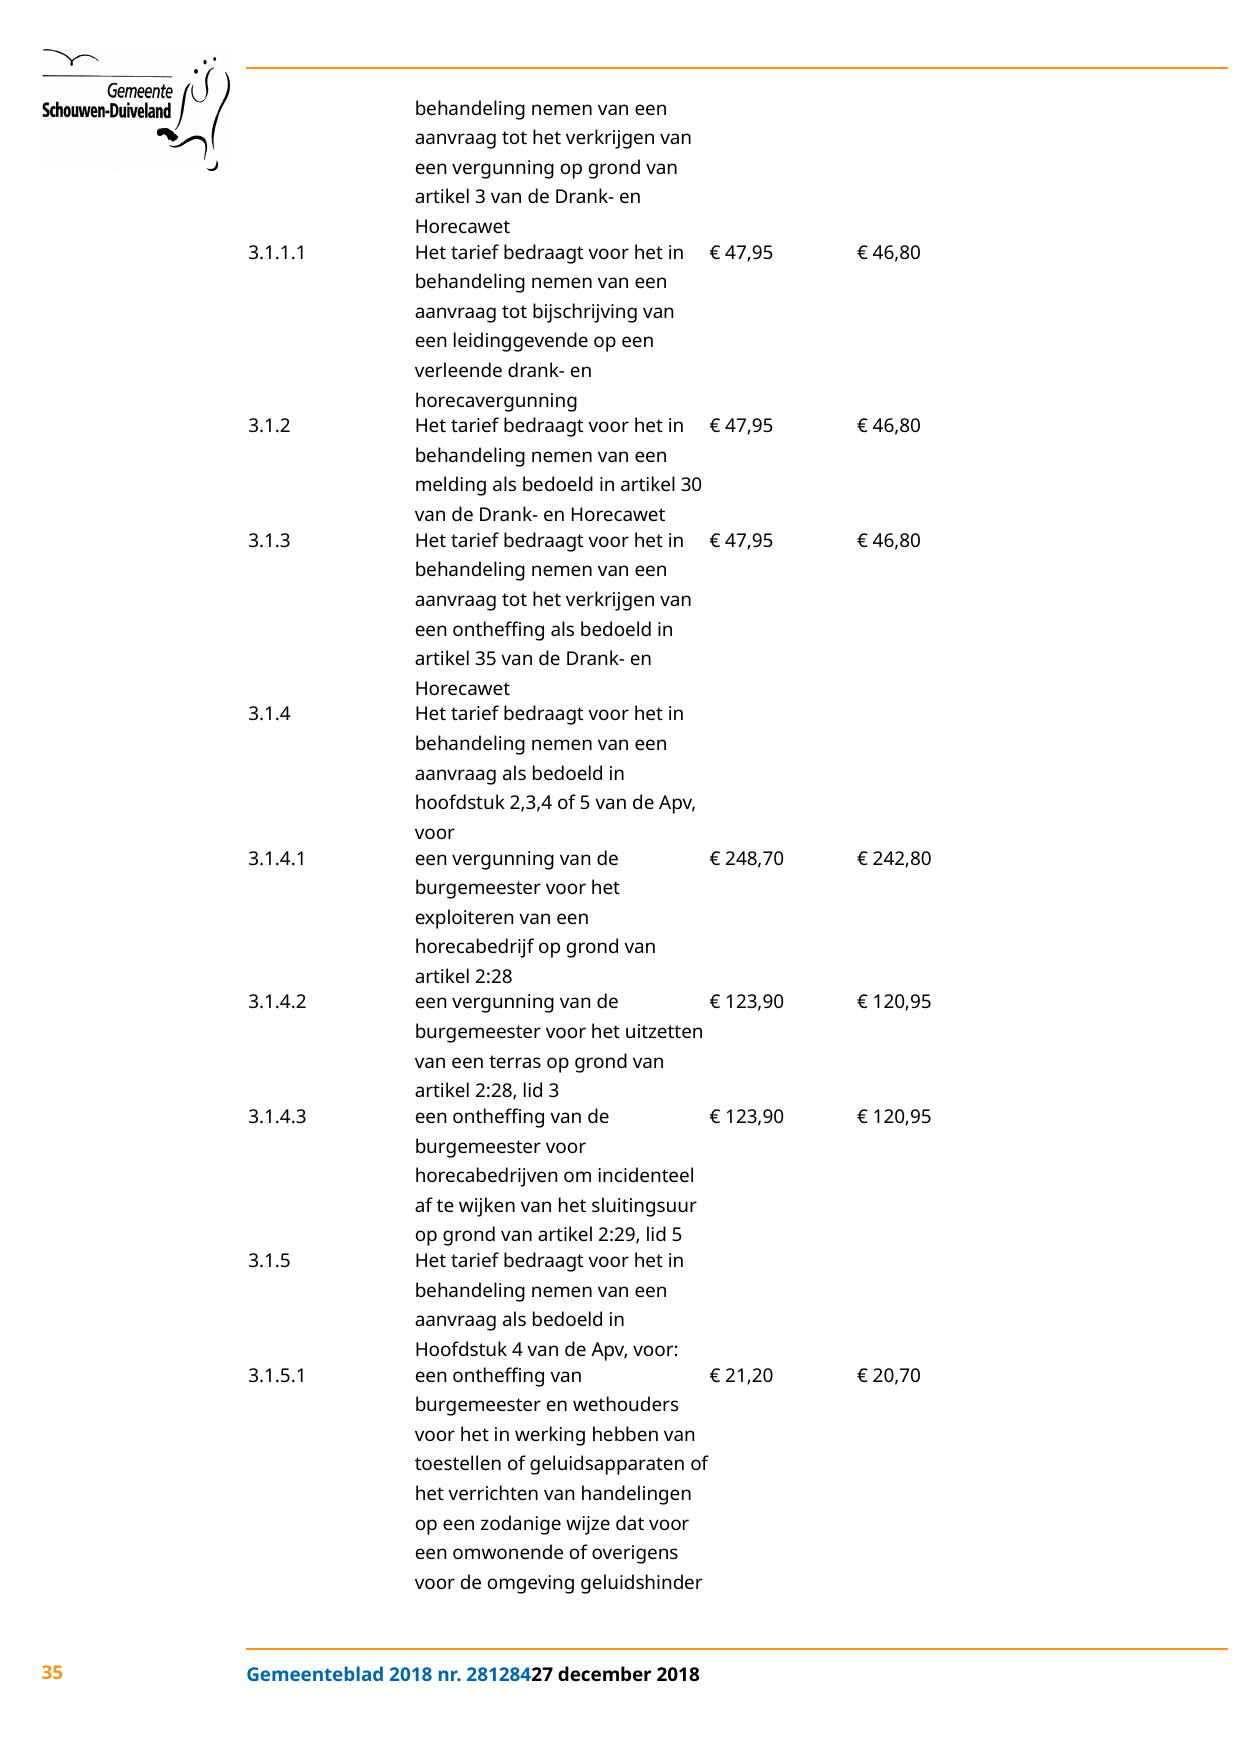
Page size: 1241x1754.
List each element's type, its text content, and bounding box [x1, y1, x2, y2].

table_cell 3.1.5.1 [248, 1362, 414, 1594]
table_cell [857, 1247, 1004, 1362]
table_cell behandeling nemen van een aanvraag tot het verkrijgen van een vergunning op grond van artikel 3 van de Drank- en Horecawet [415, 95, 709, 239]
table_cell € 20,70 [857, 1362, 1004, 1594]
table_cell € 123,90 [709, 1103, 857, 1247]
table_cell € 47,95 [709, 239, 857, 412]
table_cell een vergunning van de burgemeester voor het uitzetten van een terras op grond van artikel 2:28, lid 3 [415, 989, 709, 1103]
table_cell Het tarief bedraagt voor het in behandeling nemen van een aanvraag als bedoeld in Hoofdstuk 4 van de Apv, voor: [415, 1247, 709, 1362]
table_cell € 120,95 [857, 989, 1004, 1103]
table_cell € 47,95 [709, 413, 857, 527]
table_cell 3.1.2 [248, 413, 414, 527]
table_cell een ontheffing van burgemeester en wethouders voor het in werking hebben van toestellen of geluidsapparaten of het verrichten van handelingen op een zodanige wijze dat voor een omwonende of overigens voor de omgeving geluidshinder [415, 1362, 709, 1594]
table_cell Het tarief bedraagt voor het in behandeling nemen van een aanvraag tot bijschrijving van een leidinggevende op een verleende drank- en horecavergunning [415, 239, 709, 412]
table_cell 3.1.5 [248, 1247, 414, 1362]
table_cell € 46,80 [857, 527, 1004, 701]
table_cell € 248,70 [709, 845, 857, 989]
table_cell [709, 95, 857, 239]
table_cell [857, 701, 1004, 845]
table_cell [709, 701, 857, 845]
table_cell Het tarief bedraagt voor het in behandeling nemen van een aanvraag als bedoeld in hoofdstuk 2,3,4 of 5 van de Apv, voor [415, 701, 709, 845]
table_cell € 47,95 [709, 527, 857, 701]
table_cell Het tarief bedraagt voor het in behandeling nemen van een melding als bedoeld in artikel 30 van de Drank- en Horecawet [415, 413, 709, 527]
table_cell € 46,80 [857, 239, 1004, 412]
table_cell 3.1.4 [248, 701, 414, 845]
table_cell 3.1.1.1 [248, 239, 414, 412]
table_cell € 242,80 [857, 845, 1004, 989]
table_cell € 123,90 [709, 989, 857, 1103]
table_cell Het tarief bedraagt voor het in behandeling nemen van een aanvraag tot het verkrijgen van een ontheffing als bedoeld in artikel 35 van de Drank- en Horecawet [415, 527, 709, 701]
table_cell 3.1.4.1 [248, 845, 414, 989]
table_cell € 21,20 [709, 1362, 857, 1594]
table_cell [857, 95, 1004, 239]
table_cell € 46,80 [857, 413, 1004, 527]
table_cell 3.1.4.3 [248, 1103, 414, 1247]
table_cell een vergunning van de burgemeester voor het exploiteren van een horecabedrijf op grond van artikel 2:28 [415, 845, 709, 989]
table_cell [709, 1247, 857, 1362]
table_cell 3.1.4.2 [248, 989, 414, 1103]
table_cell € 120,95 [857, 1103, 1004, 1247]
table_cell [248, 95, 414, 239]
picture [41, 47, 231, 172]
table_cell 3.1.3 [248, 527, 414, 701]
table_cell een ontheffing van de burgemeester voor horecabedrijven om incidenteel af te wijken van het sluitingsuur op grond van artikel 2:29, lid 5 [415, 1103, 709, 1247]
